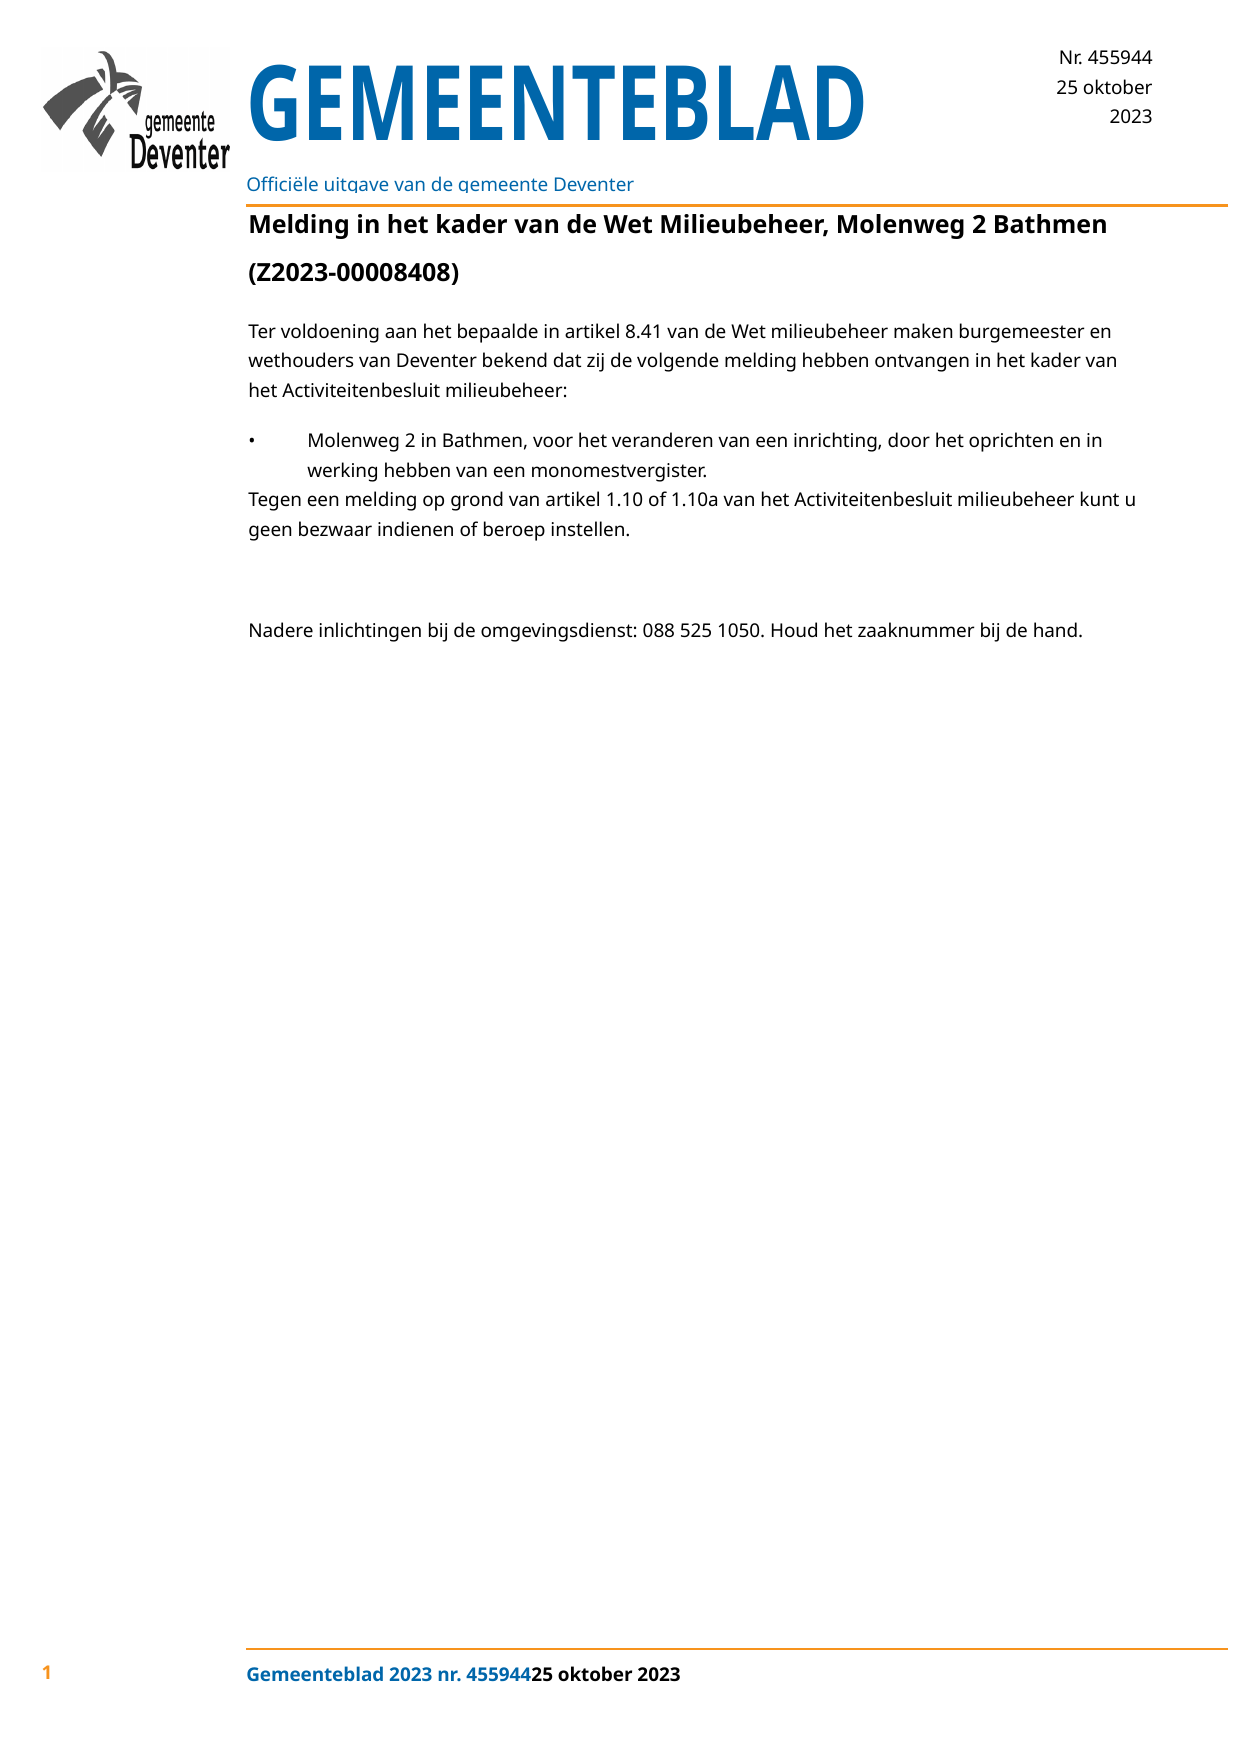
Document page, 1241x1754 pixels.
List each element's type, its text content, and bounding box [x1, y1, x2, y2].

text Ter voldoening aan het bepaalde in artikel 8.41 van de Wet milieubeheer maken burgemeester en wethouders van Deventer bekend dat zij de volgende melding hebben ontvangen in het kader van het Activiteitenbesluit milieubeheer: [248, 318, 1152, 403]
text Nadere inlichtingen bij de omgevingsdienst: 088 525 1050. Houd het zaaknummer bij de hand. [248, 617, 1152, 643]
picture [41, 47, 231, 172]
list Molenweg 2 in Bathmen, voor het veranderen van een inrichting, door het oprichten en in werking hebben van een monomestvergister. [248, 427, 1152, 483]
text Melding in het kader van de Wet Milieubeheer, Molenweg 2 Bathmen (Z2023-00008408) [248, 207, 1152, 288]
text Tegen een melding op grond van artikel 1.10 of 1.10a van het Activiteitenbesluit milieubeheer kunt u geen bezwaar indienen of beroep instellen. [248, 487, 1152, 542]
